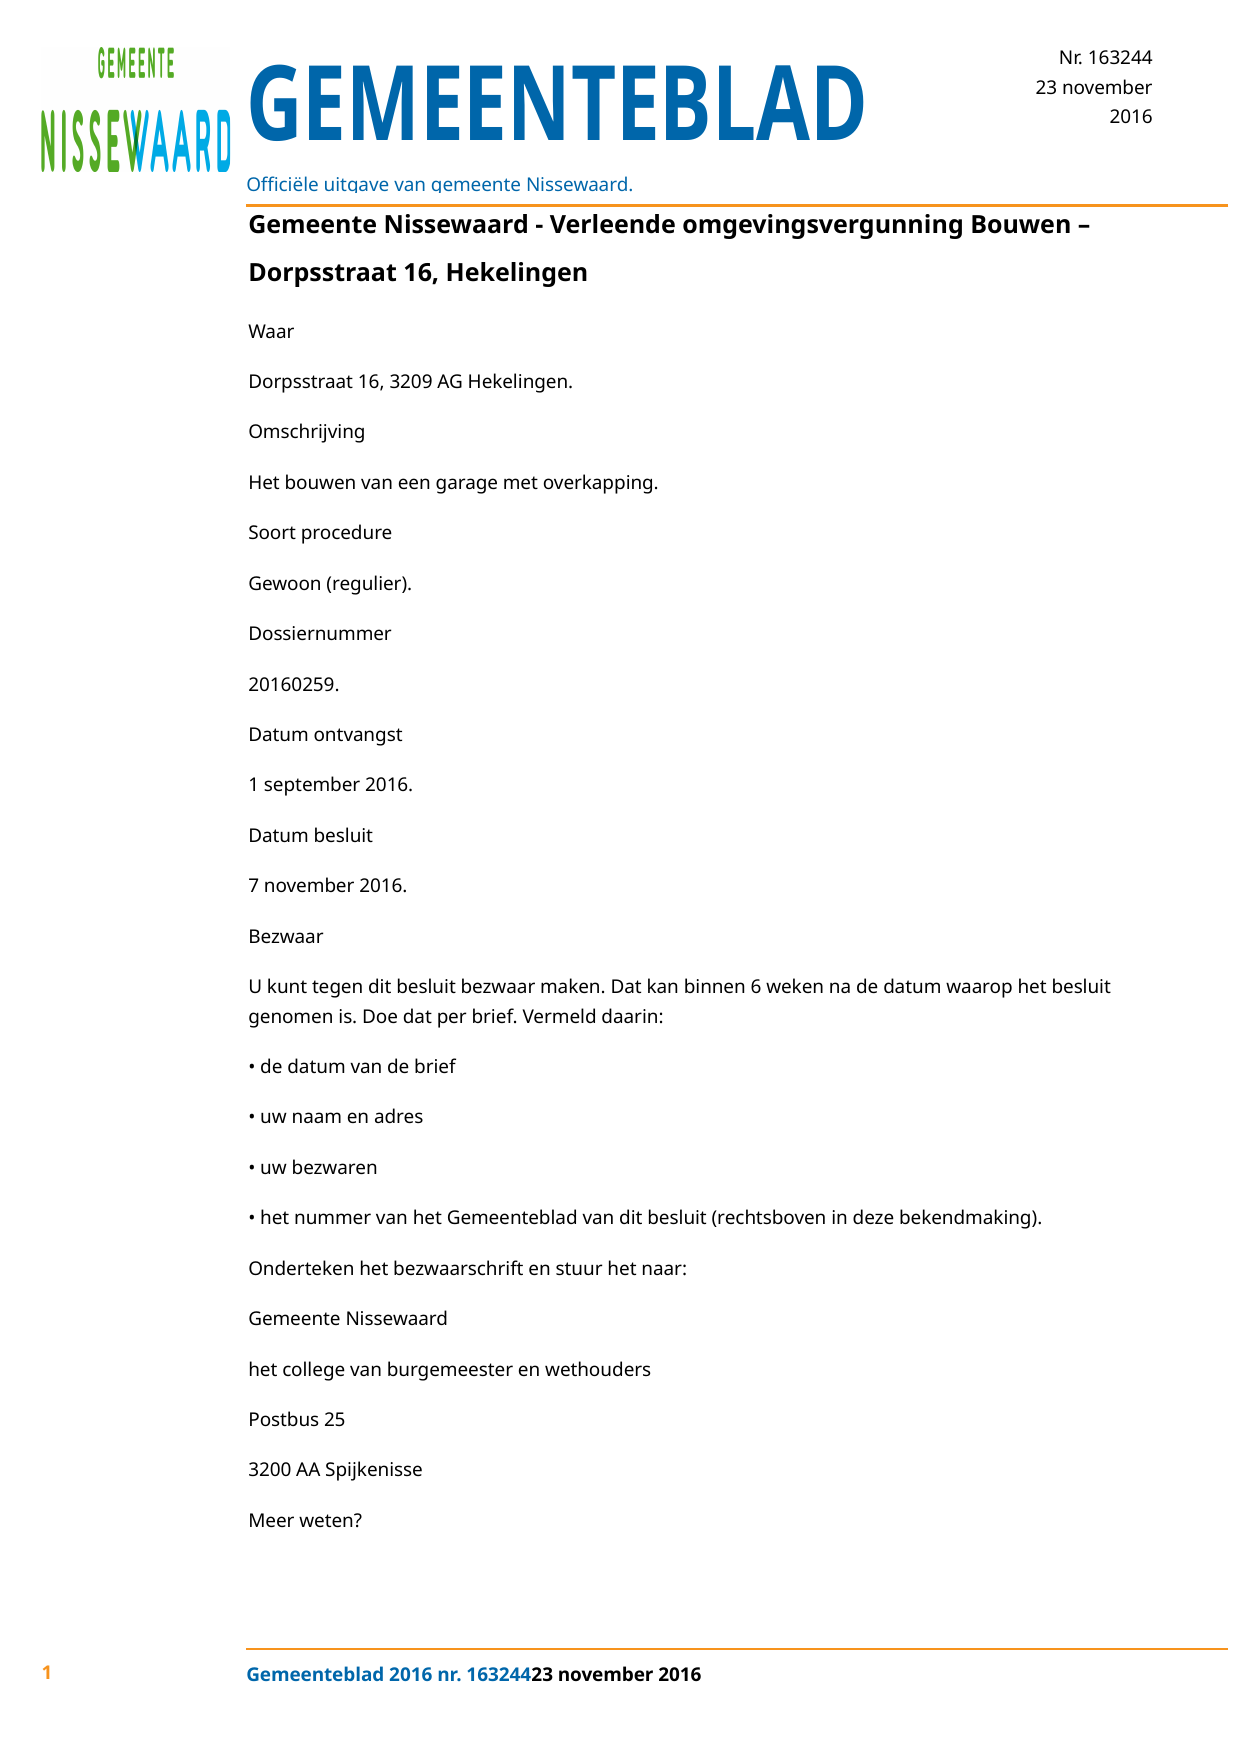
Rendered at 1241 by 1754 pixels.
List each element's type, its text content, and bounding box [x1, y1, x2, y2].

text Dossiernummer [248, 620, 1152, 646]
text 7 november 2016. [248, 872, 1152, 898]
text Waar [248, 318, 1152, 344]
text Soort procedure [248, 519, 1152, 545]
picture [222, 122, 227, 160]
text • het nummer van het Gemeenteblad van dit besluit (rechtsboven in deze bekendmaking). [248, 1204, 1152, 1230]
text Het bouwen van een garage met overkapping. [248, 469, 1152, 495]
text Datum besluit [248, 822, 1152, 848]
text het college van burgemeester en wethouders [248, 1356, 1152, 1382]
picture [176, 157, 187, 172]
text • uw naam en adres [248, 1104, 1152, 1129]
text Datum ontvangst [248, 721, 1152, 747]
picture [201, 122, 206, 138]
text Dorpsstraat 16, 3209 AG Hekelingen. [248, 368, 1152, 394]
text Gemeente Nissewaard [248, 1305, 1152, 1331]
picture [41, 47, 231, 172]
text • de datum van de brief [248, 1053, 1152, 1079]
text 20160259. [248, 671, 1152, 697]
text Postbus 25 [248, 1406, 1152, 1432]
text Meer weten? [248, 1507, 1152, 1533]
text 3200 AA Spijkenisse [248, 1457, 1152, 1482]
text Bezwaar [248, 923, 1152, 949]
text U kunt tegen dit besluit bezwaar maken. Dat kan binnen 6 weken na de datum waarop het besluit genomen is. Doe dat per brief. Vermeld daarin: [248, 973, 1152, 1029]
text Onderteken het bezwaarschrift en stuur het naar: [248, 1255, 1152, 1281]
text Gemeente Nissewaard - Verleende omgevingsvergunning Bouwen – Dorpsstraat 16, Hekelingen [248, 207, 1152, 288]
picture [154, 157, 165, 172]
picture [200, 151, 206, 172]
text • uw bezwaren [248, 1154, 1152, 1180]
text 1 september 2016. [248, 772, 1152, 797]
text Gewoon (regulier). [248, 570, 1152, 596]
text Omschrijving [248, 419, 1152, 444]
